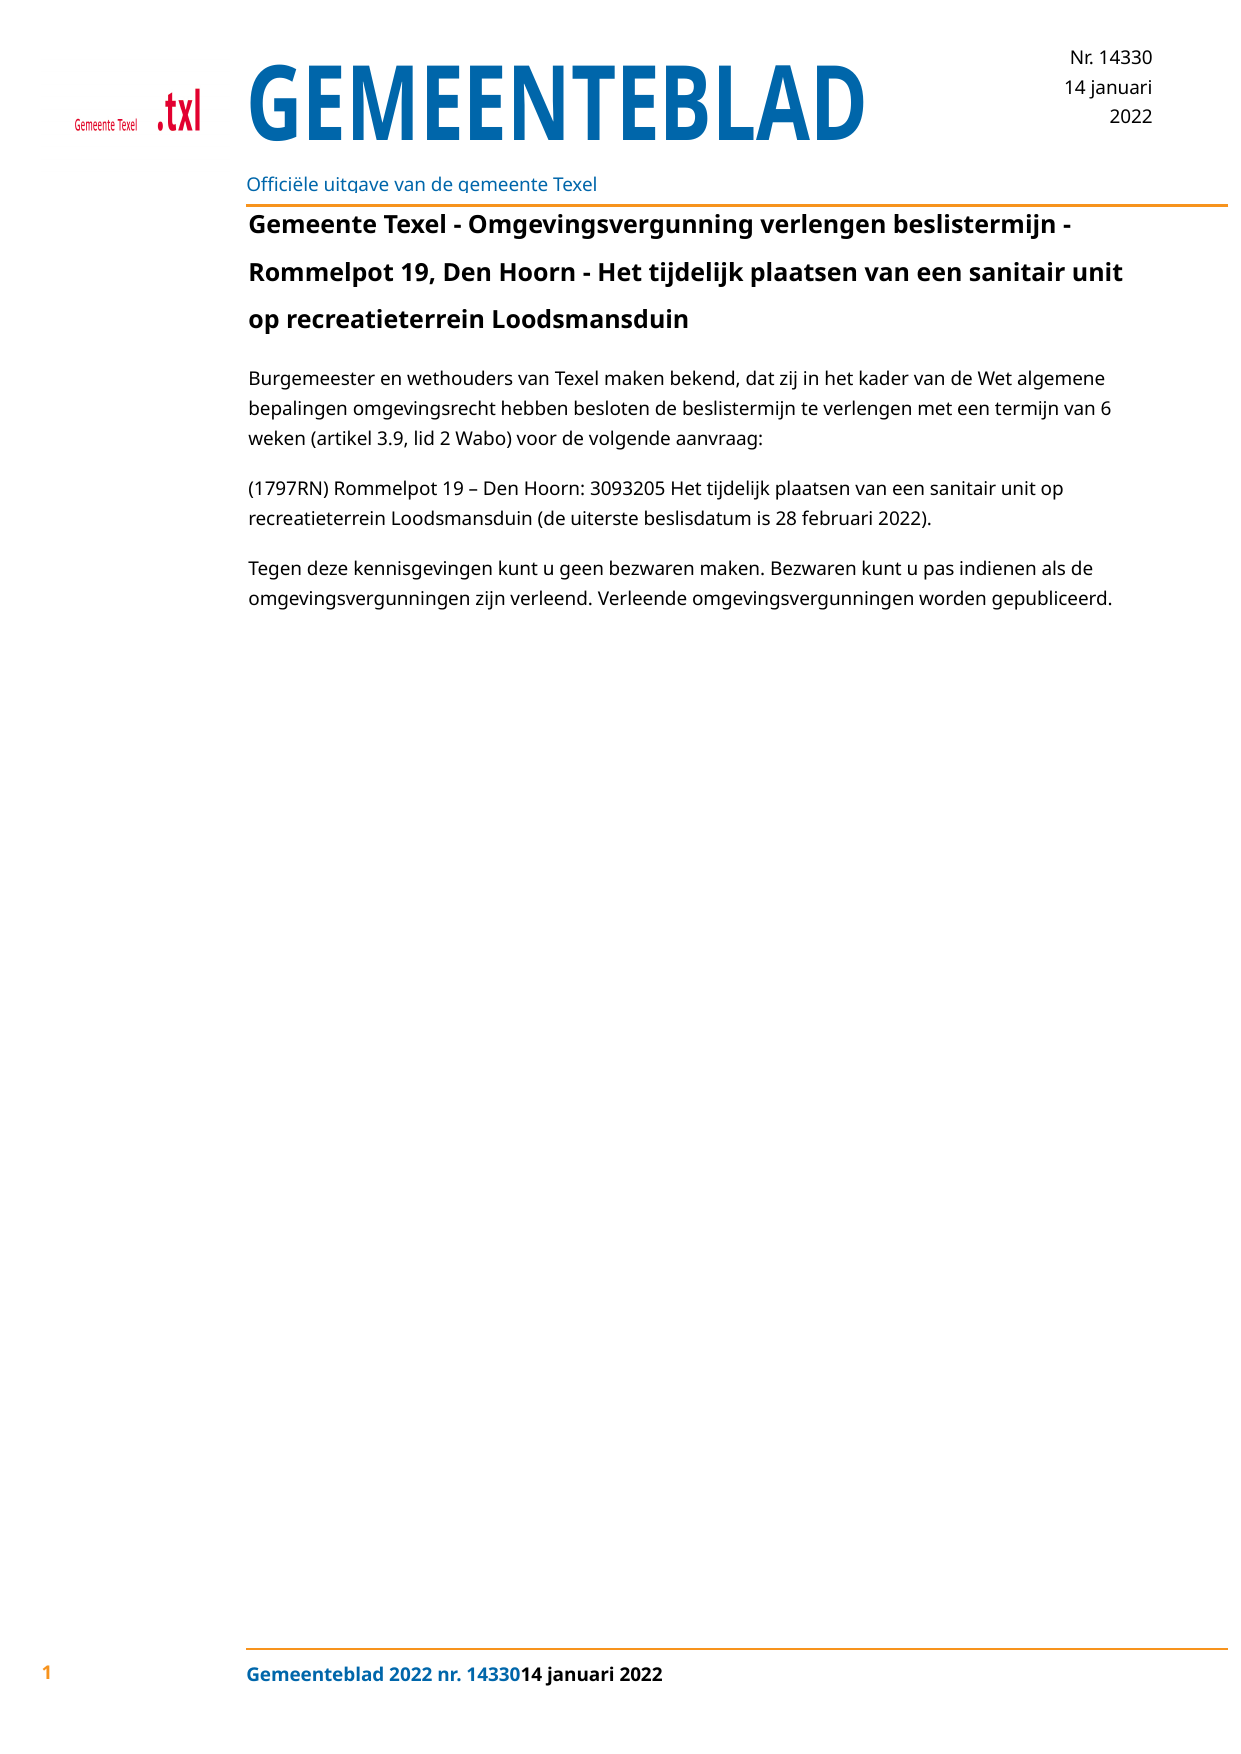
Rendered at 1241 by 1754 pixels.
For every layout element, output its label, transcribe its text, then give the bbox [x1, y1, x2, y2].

text Burgemeester en wethouders van Texel maken bekend, dat zij in het kader van de Wet algemene bepalingen omgevingsrecht hebben besloten de beslistermijn te verlengen met een termijn van 6 weken (artikel 3.9, lid 2 Wabo) voor de volgende aanvraag: [248, 366, 1152, 450]
text Tegen deze kennisgevingen kunt u geen bezwaren maken. Bezwaren kunt u pas indienen als de omgevingsvergunningen zijn verleend. Verleende omgevingsvergunningen worden gepubliceerd. [248, 555, 1152, 610]
picture [41, 47, 231, 172]
text Gemeente Texel - Omgevingsvergunning verlengen beslistermijn - Rommelpot 19, Den Hoorn - Het tijdelijk plaatsen van een sanitair unit op recreatieterrein Loodsmansduin [248, 207, 1152, 336]
text (1797RN) Rommelpot 19 – Den Hoorn: 3093205 Het tijdelijk plaatsen van een sanitair unit op recreatieterrein Loodsmansduin (de uiterste beslisdatum is 28 februari 2022). [248, 475, 1152, 530]
